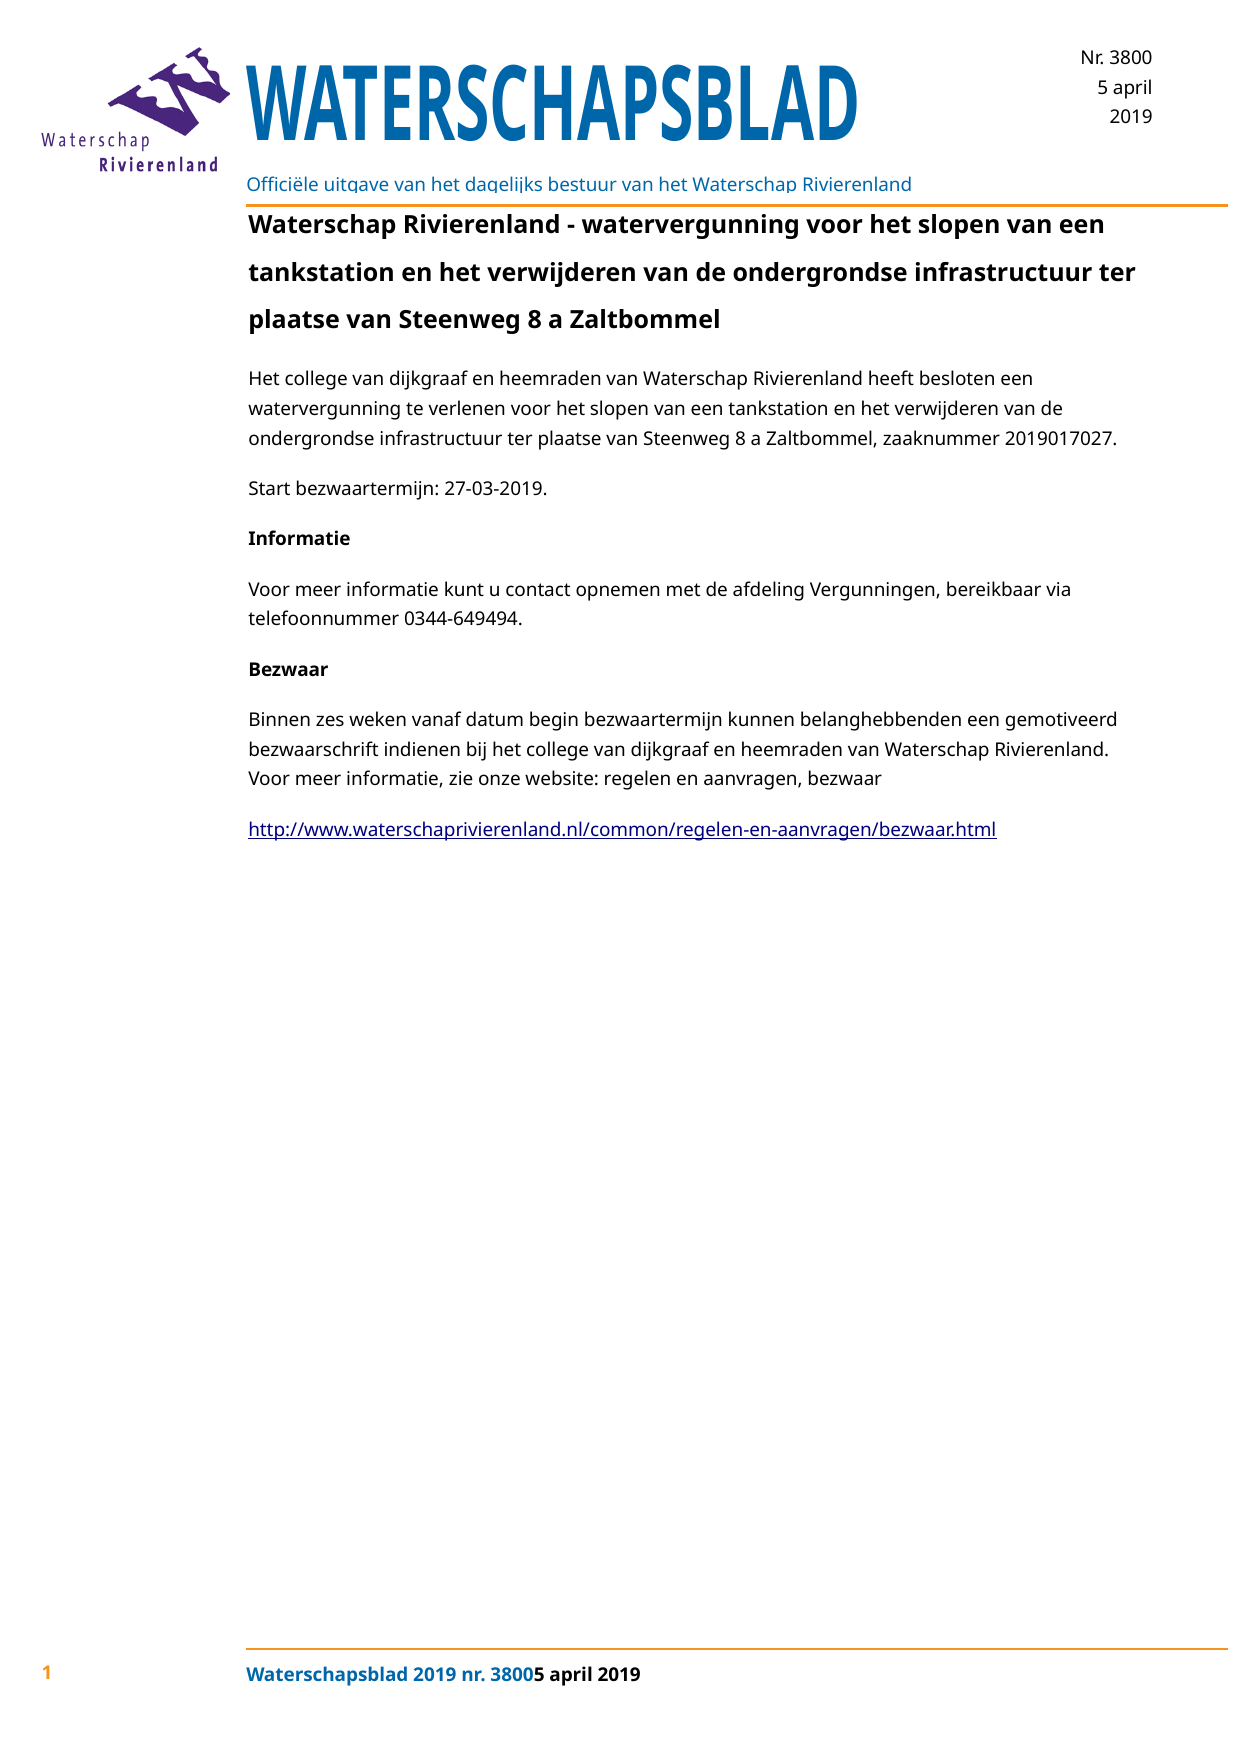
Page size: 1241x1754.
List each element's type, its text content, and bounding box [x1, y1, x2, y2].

text Start bezwaartermijn: 27-03-2019. [248, 475, 1152, 501]
text Binnen zes weken vanaf datum begin bezwaartermijn kunnen belanghebbenden een gemotiveerd bezwaarschrift indienen bij het college van dijkgraaf en heemraden van Waterschap Rivierenland. Voor meer informatie, zie onze website: regelen en aanvragen, bezwaar [248, 706, 1152, 791]
text Het college van dijkgraaf en heemraden van Waterschap Rivierenland heeft besloten een watervergunning te verlenen voor het slopen van een tankstation en het verwijderen van de ondergrondse infrastructuur ter plaatse van Steenweg 8 a Zaltbommel, zaaknummer 2019017027. [248, 366, 1152, 450]
text Voor meer informatie kunt u contact opnemen met de afdeling Vergunningen, bereikbaar via telefoonnummer 0344-649494. [248, 576, 1152, 631]
text http://www.waterschaprivierenland.nl/common/regelen-en-aanvragen/bezwaar.html [248, 816, 1152, 842]
text Waterschap Rivierenland - watervergunning voor het slopen van een tankstation en het verwijderen van de ondergrondse infrastructuur ter plaatse van Steenweg 8 a Zaltbommel [248, 207, 1152, 336]
text Informatie [248, 526, 1152, 551]
text Bezwaar [248, 656, 1152, 682]
picture [41, 47, 231, 172]
